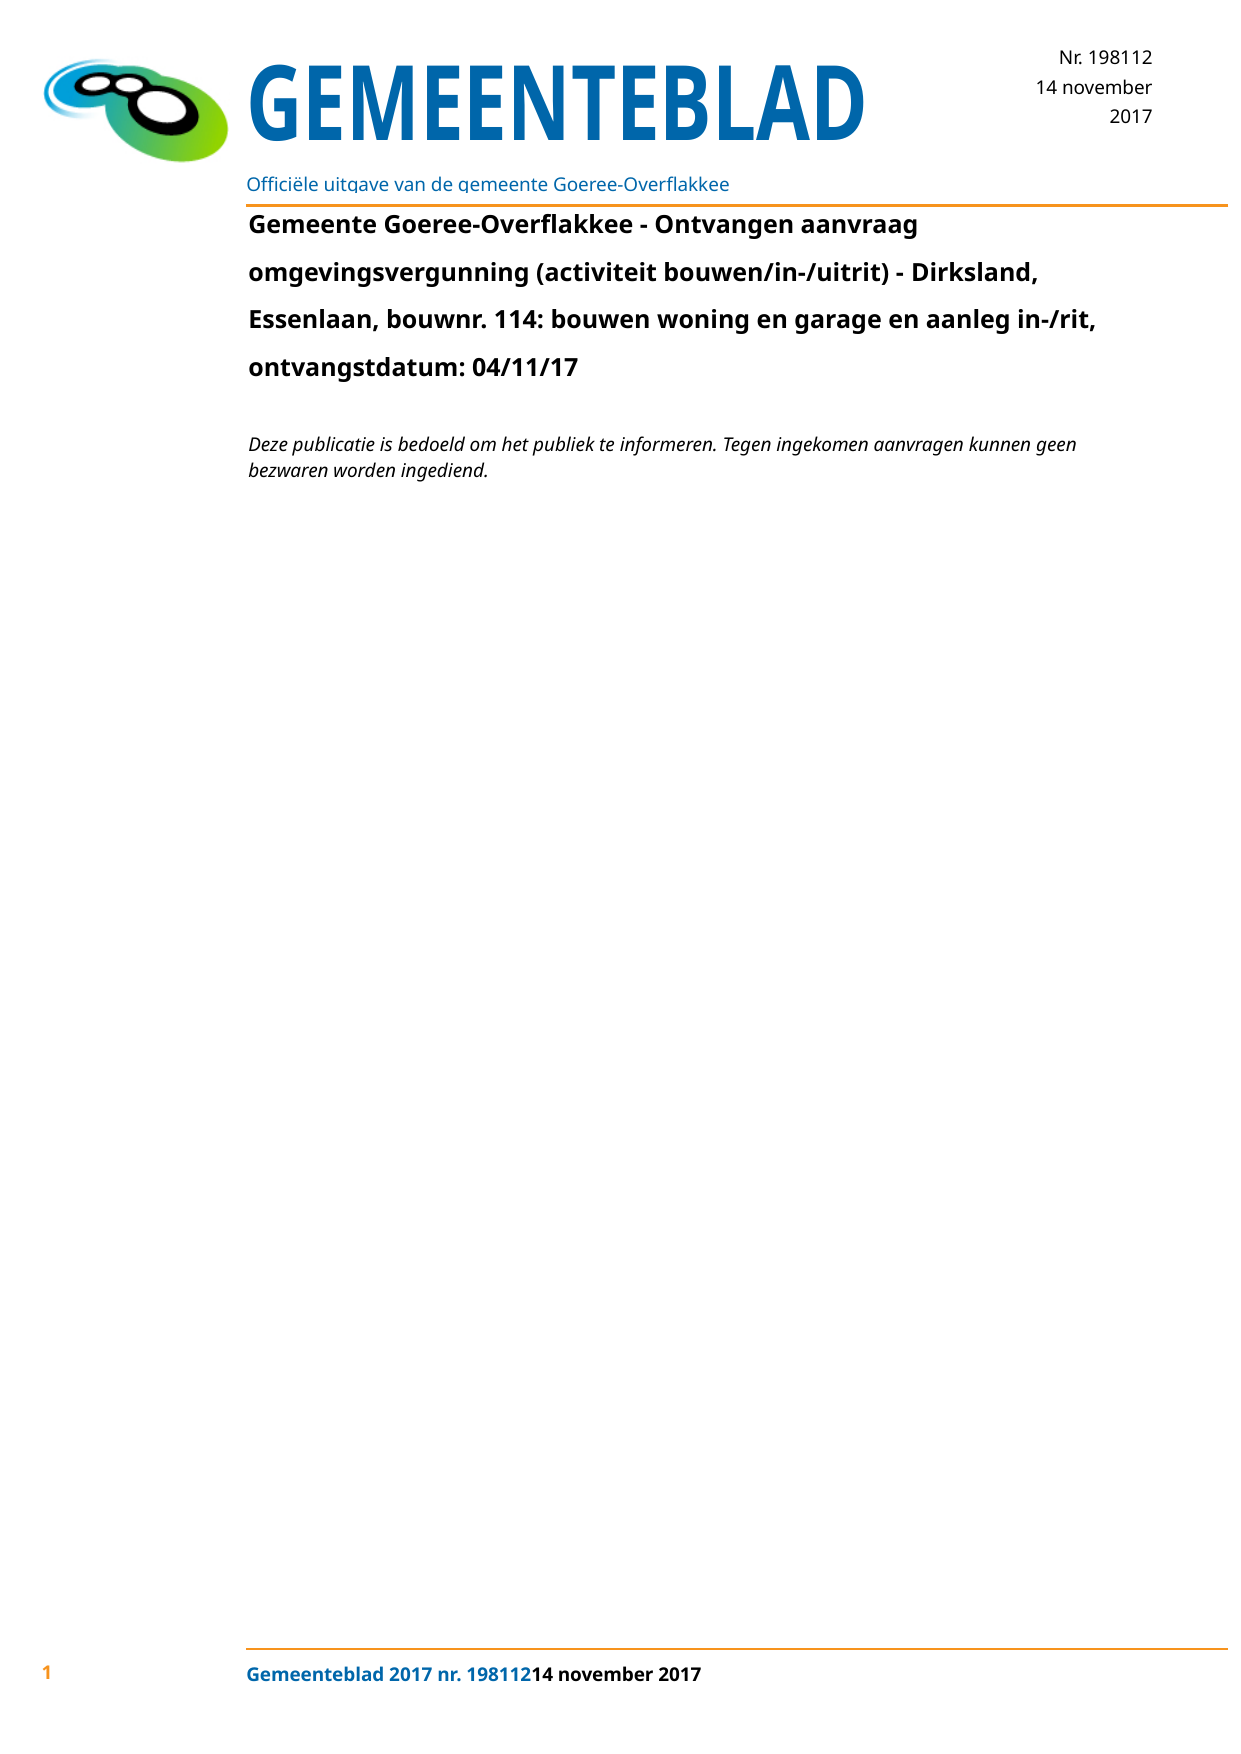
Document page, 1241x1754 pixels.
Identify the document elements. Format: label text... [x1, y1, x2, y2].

text Gemeente Goeree-Overflakkee - Ontvangen aanvraag omgevingsvergunning (activiteit bouwen/in-/uitrit) - Dirksland, Essenlaan, bouwnr. 114: bouwen woning en garage en aanleg in-/rit, ontvangstdatum: 04/11/17 [248, 207, 1152, 384]
text Deze publicatie is bedoeld om het publiek te informeren. Tegen ingekomen aanvragen kunnen geen bezwaren worden ingediend. [248, 431, 1152, 483]
picture [41, 47, 231, 172]
